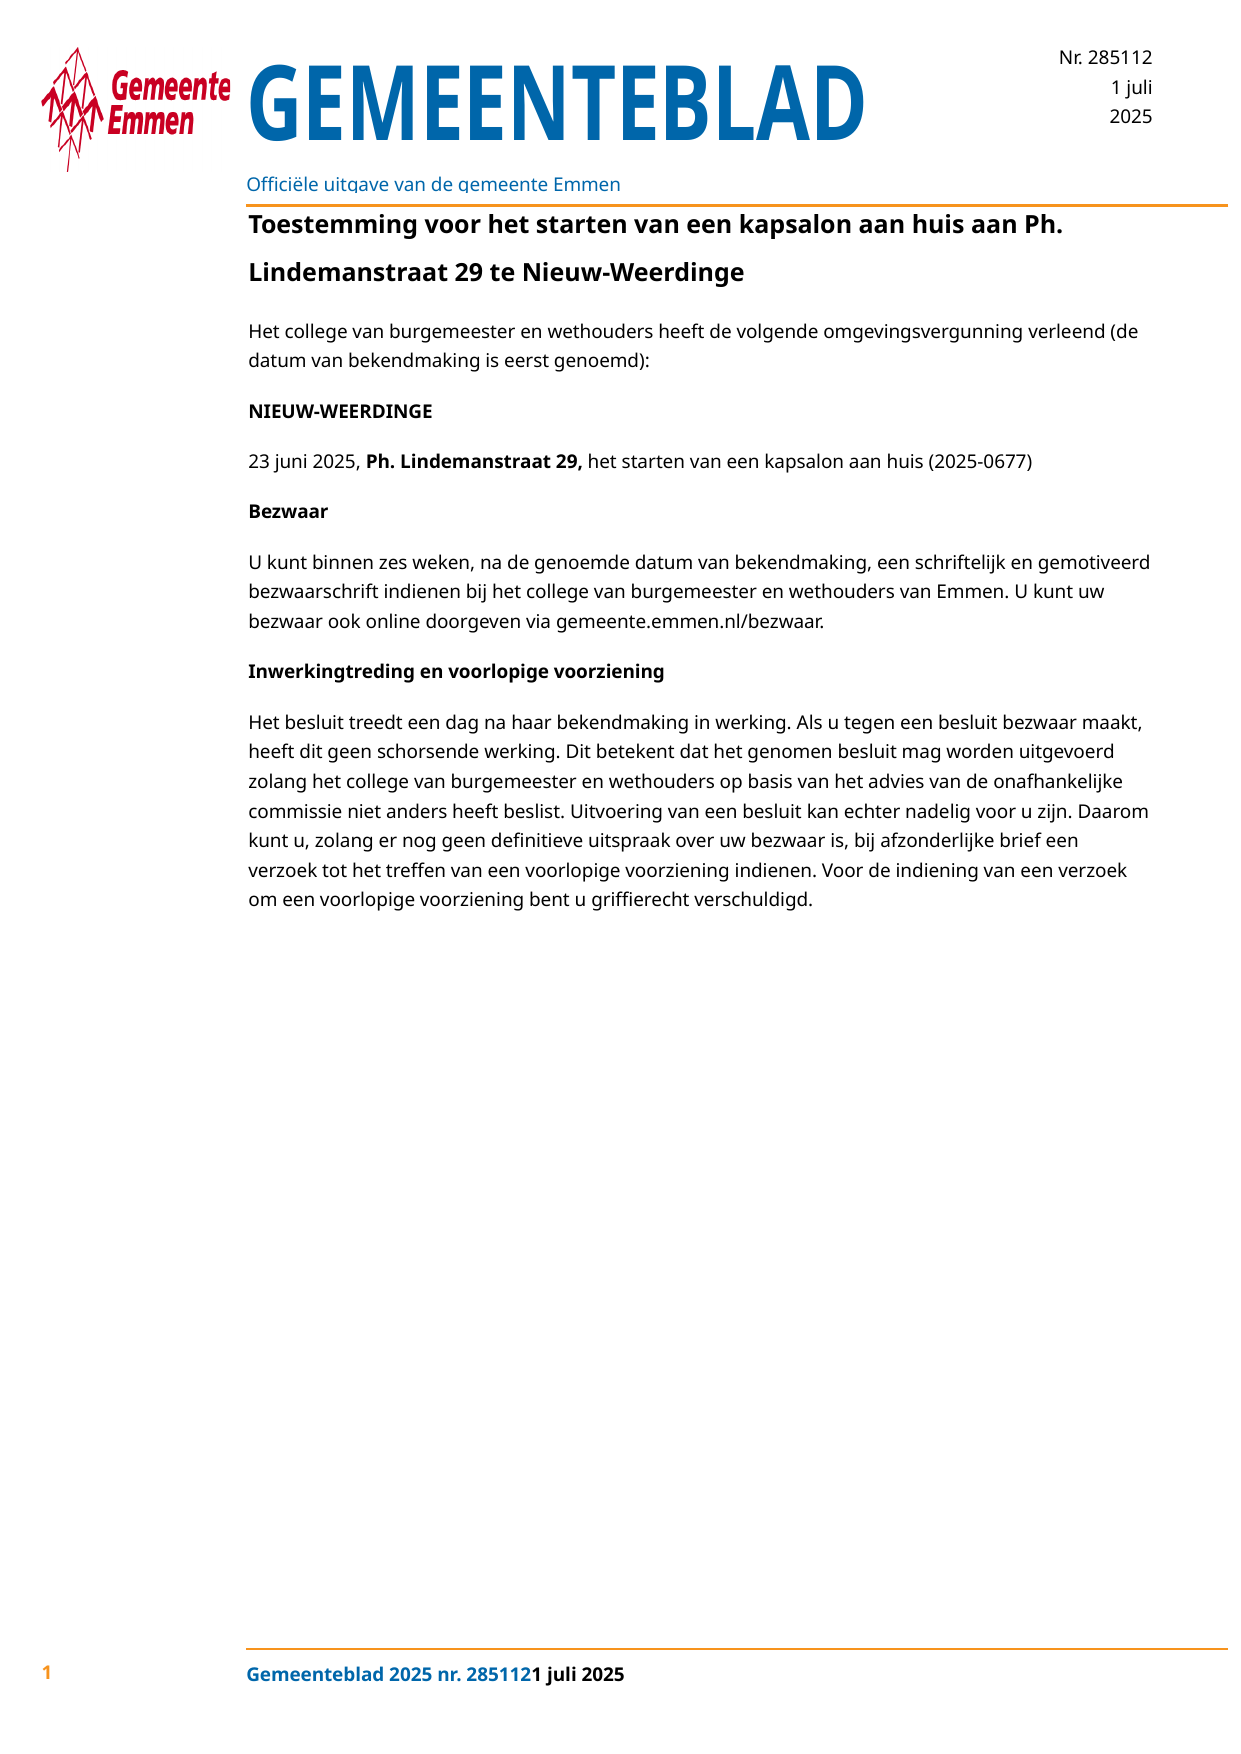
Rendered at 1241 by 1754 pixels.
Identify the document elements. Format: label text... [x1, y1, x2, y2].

text Het besluit treedt een dag na haar bekendmaking in werking. Als u tegen een besluit bezwaar maakt, heeft dit geen schorsende werking. Dit betekent dat het genomen besluit mag worden uitgevoerd zolang het college van burgemeester en wethouders op basis van het advies van de onafhankelijke commissie niet anders heeft beslist. Uitvoering van een besluit kan echter nadelig voor u zijn. Daarom kunt u, zolang er nog geen definitieve uitspraak over uw bezwaar is, bij afzonderlijke brief een verzoek tot het treffen van een voorlopige voorziening indienen. Voor de indiening van een verzoek om een voorlopige voorziening bent u griffierecht verschuldigd. [248, 709, 1152, 912]
text 23 juni 2025, Ph. Lindemanstraat 29, het starten van een kapsalon aan huis (2025-0677) [248, 448, 1152, 474]
text Toestemming voor het starten van een kapsalon aan huis aan Ph. Lindemanstraat 29 te Nieuw-Weerdinge [248, 207, 1152, 288]
text Inwerkingtreding en voorlopige voorziening [248, 659, 1152, 684]
text Het college van burgemeester en wethouders heeft de volgende omgevingsvergunning verleend (de datum van bekendmaking is eerst genoemd): [248, 318, 1152, 373]
text NIEUW-WEERDINGE [248, 398, 1152, 424]
text U kunt binnen zes weken, na de genoemde datum van bekendmaking, een schriftelijk en gemotiveerd bezwaarschrift indienen bij het college van burgemeester en wethouders van Emmen. U kunt uw bezwaar ook online doorgeven via gemeente.emmen.nl/bezwaar. [248, 549, 1152, 634]
picture [41, 47, 231, 172]
text Bezwaar [248, 499, 1152, 524]
